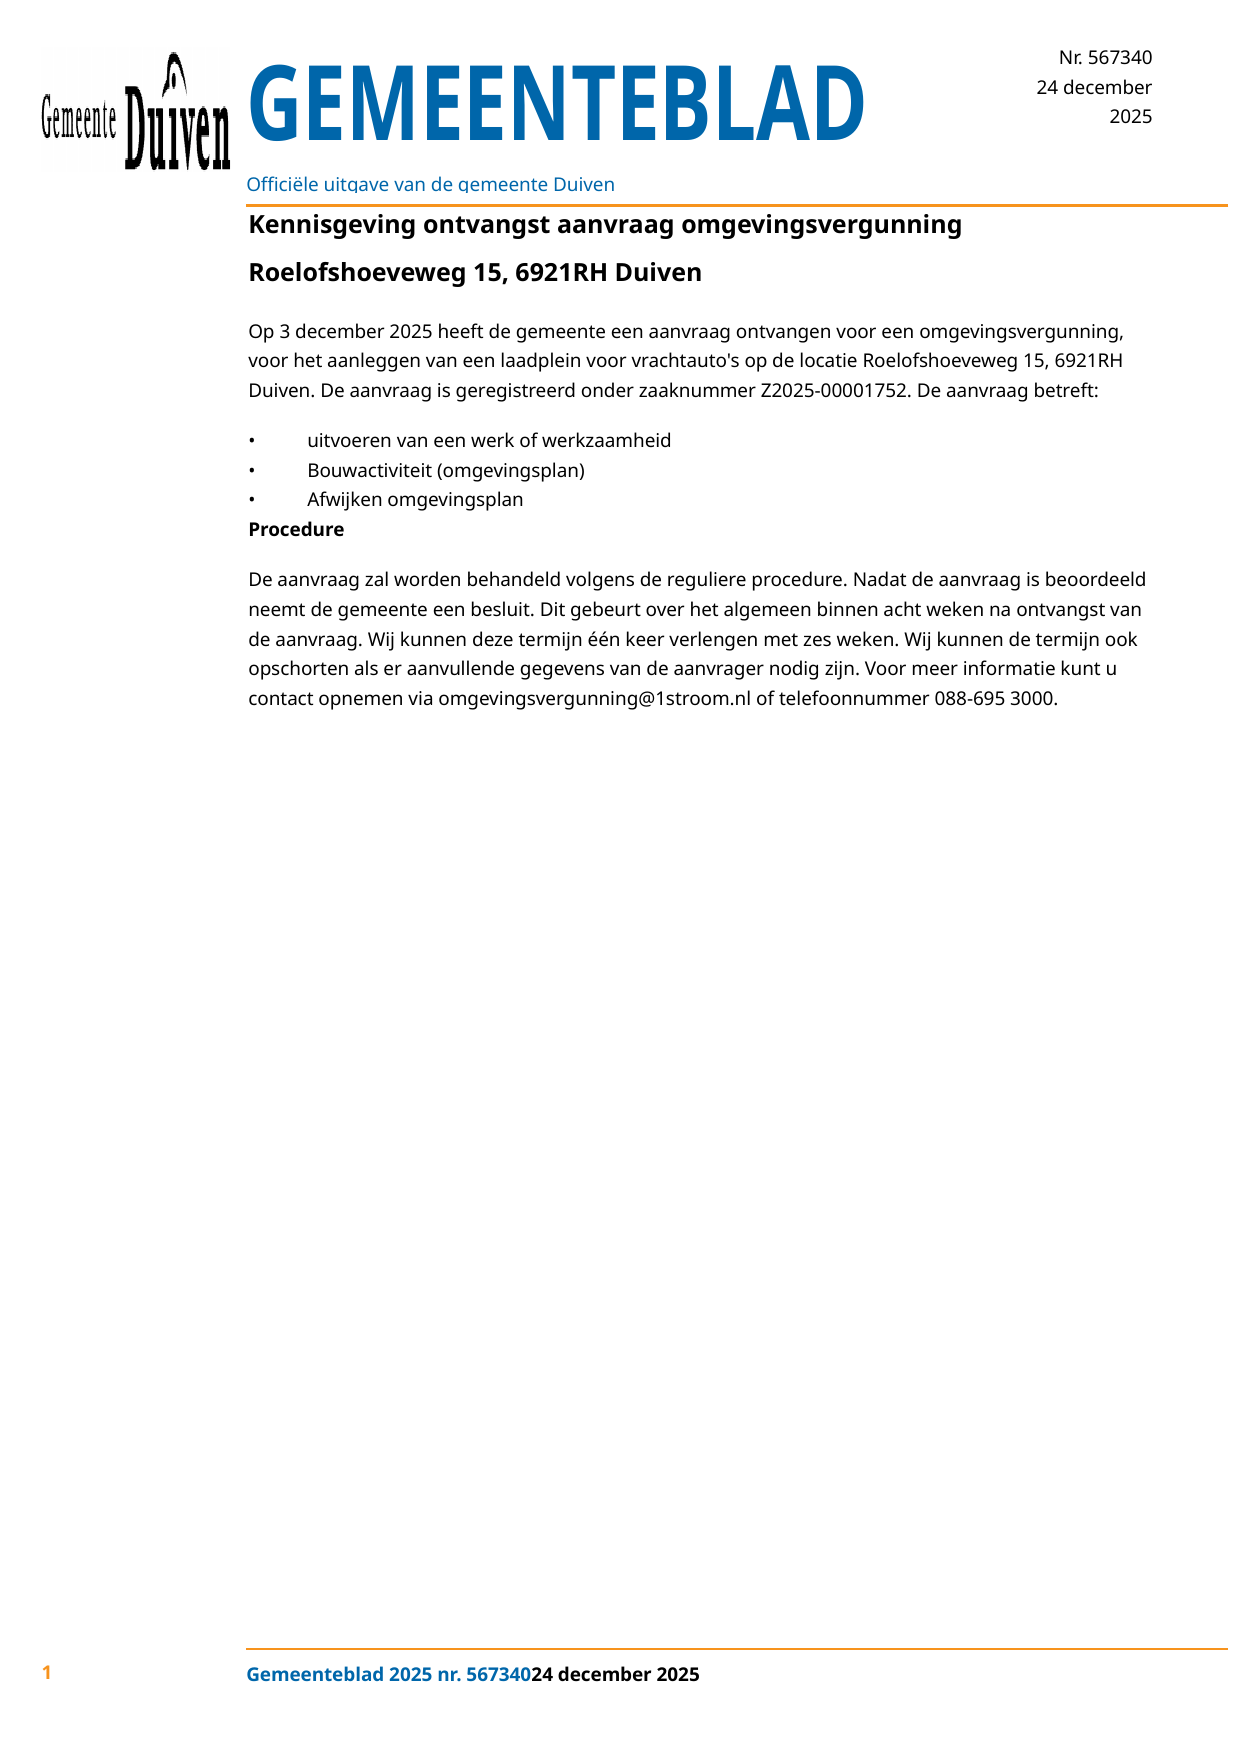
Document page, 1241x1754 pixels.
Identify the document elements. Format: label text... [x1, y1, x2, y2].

text Op 3 december 2025 heeft de gemeente een aanvraag ontvangen voor een omgevingsvergunning, voor het aanleggen van een laadplein voor vrachtauto's op de locatie Roelofshoeveweg 15, 6921RH Duiven. De aanvraag is geregistreerd onder zaaknummer Z2025-00001752. De aanvraag betreft: [248, 318, 1152, 403]
list Bouwactiviteit (omgevingsplan) [248, 457, 1152, 483]
picture [41, 47, 231, 172]
text De aanvraag zal worden behandeld volgens de reguliere procedure. Nadat de aanvraag is beoordeeld neemt de gemeente een besluit. Dit gebeurt over het algemeen binnen acht weken na ontvangst van de aanvraag. Wij kunnen deze termijn één keer verlengen met zes weken. Wij kunnen de termijn ook opschorten als er aanvullende gegevens van de aanvrager nodig zijn. Voor meer informatie kunt u contact opnemen via omgevingsvergunning@1stroom.nl of telefoonnummer 088-695 3000. [248, 567, 1152, 711]
text Kennisgeving ontvangst aanvraag omgevingsvergunning Roelofshoeveweg 15, 6921RH Duiven [248, 207, 1152, 288]
list uitvoeren van een werk of werkzaamheid [248, 427, 1152, 453]
text Procedure [248, 516, 1152, 542]
list Afwijken omgevingsplan [248, 487, 1152, 512]
